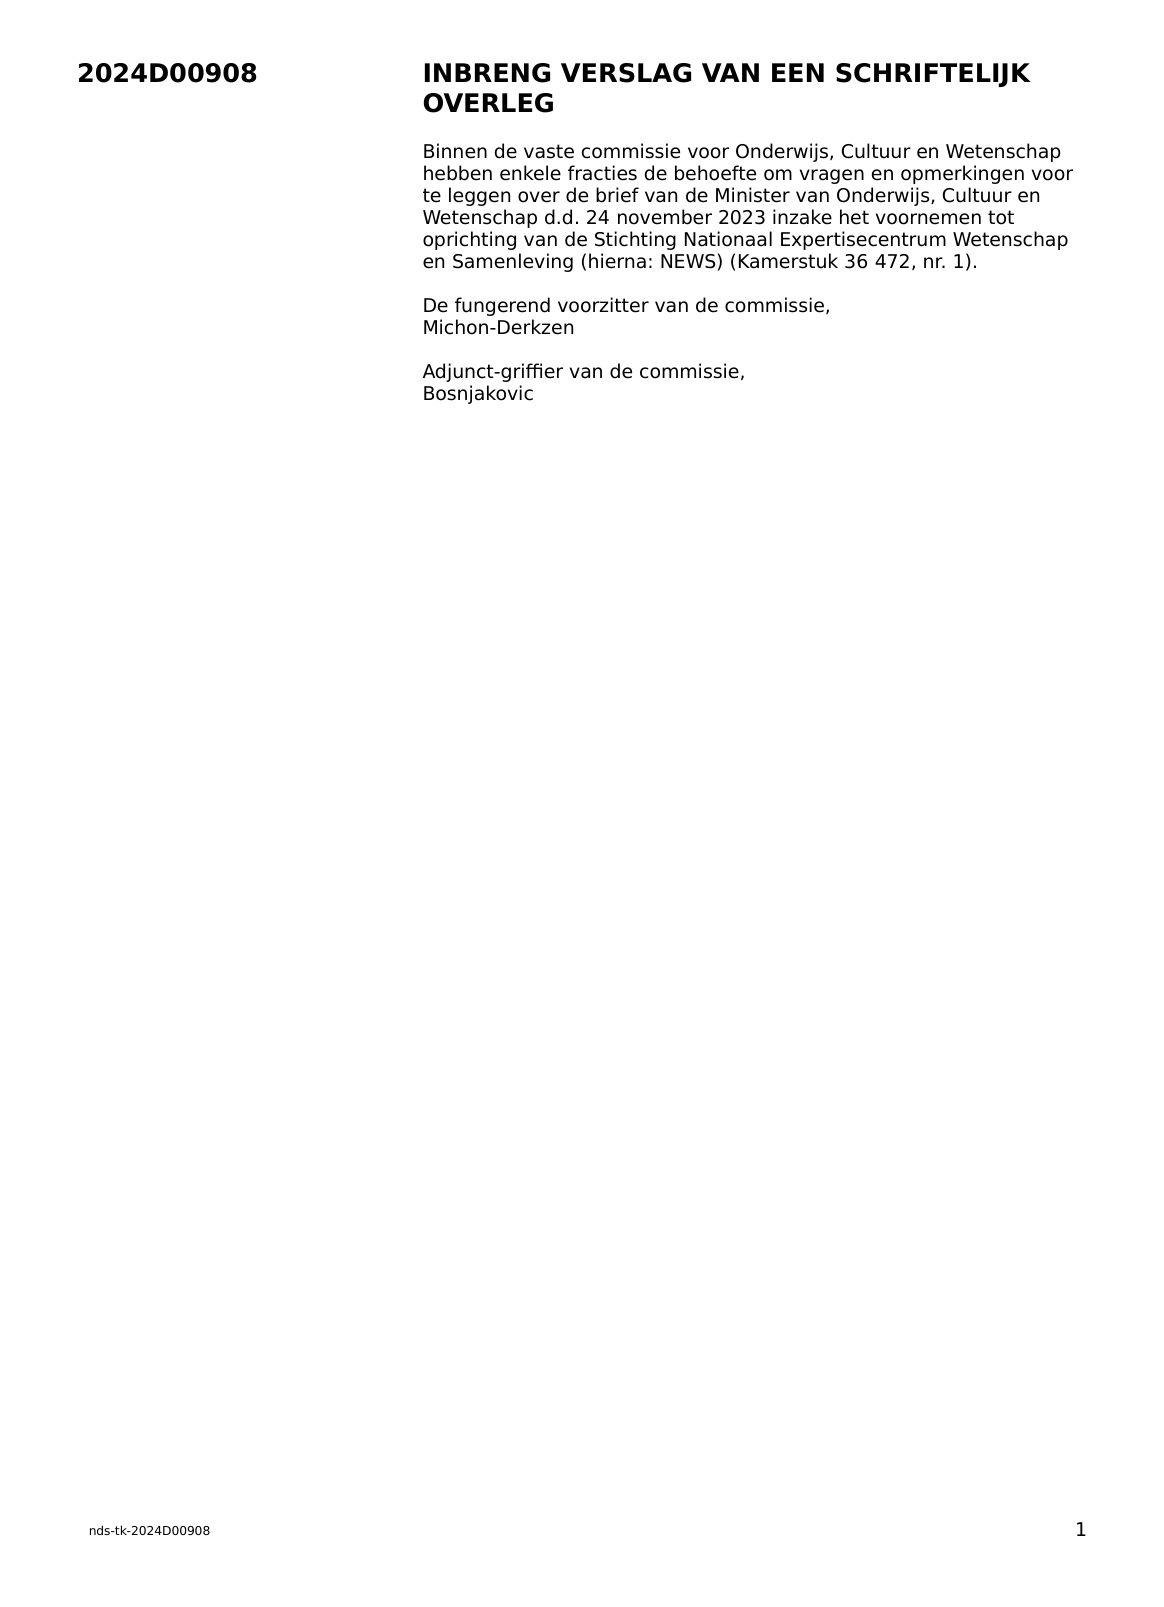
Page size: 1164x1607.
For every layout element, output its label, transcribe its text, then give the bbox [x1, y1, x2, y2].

text Michon-Derkzen [422, 317, 1087, 339]
text Binnen de vaste commissie voor Onderwijs, Cultuur en Wetenschap hebben enkele fracties de behoefte om vragen en opmerkingen voor te leggen over de brief van de Minister van Onderwijs, Cultuur en Wetenschap d.d. 24 november 2023 inzake het voornemen tot oprichting van de Stichting Nationaal Expertisecentrum Wetenschap en Samenleving (hierna: NEWS) (Kamerstuk 36 472, nr. 1). [422, 141, 1087, 272]
text nds-tk-2024D00908 [88, 1524, 323, 1538]
text Adjunct-griffier van de commissie, [422, 361, 1087, 383]
text Bosnjakovic [422, 383, 1087, 405]
text De fungerend voorzitter van de commissie, [422, 295, 1087, 317]
text 2024D00908 INBRENG VERSLAG VAN EEN SCHRIFTELIJK OVERLEG [77, 59, 1087, 118]
